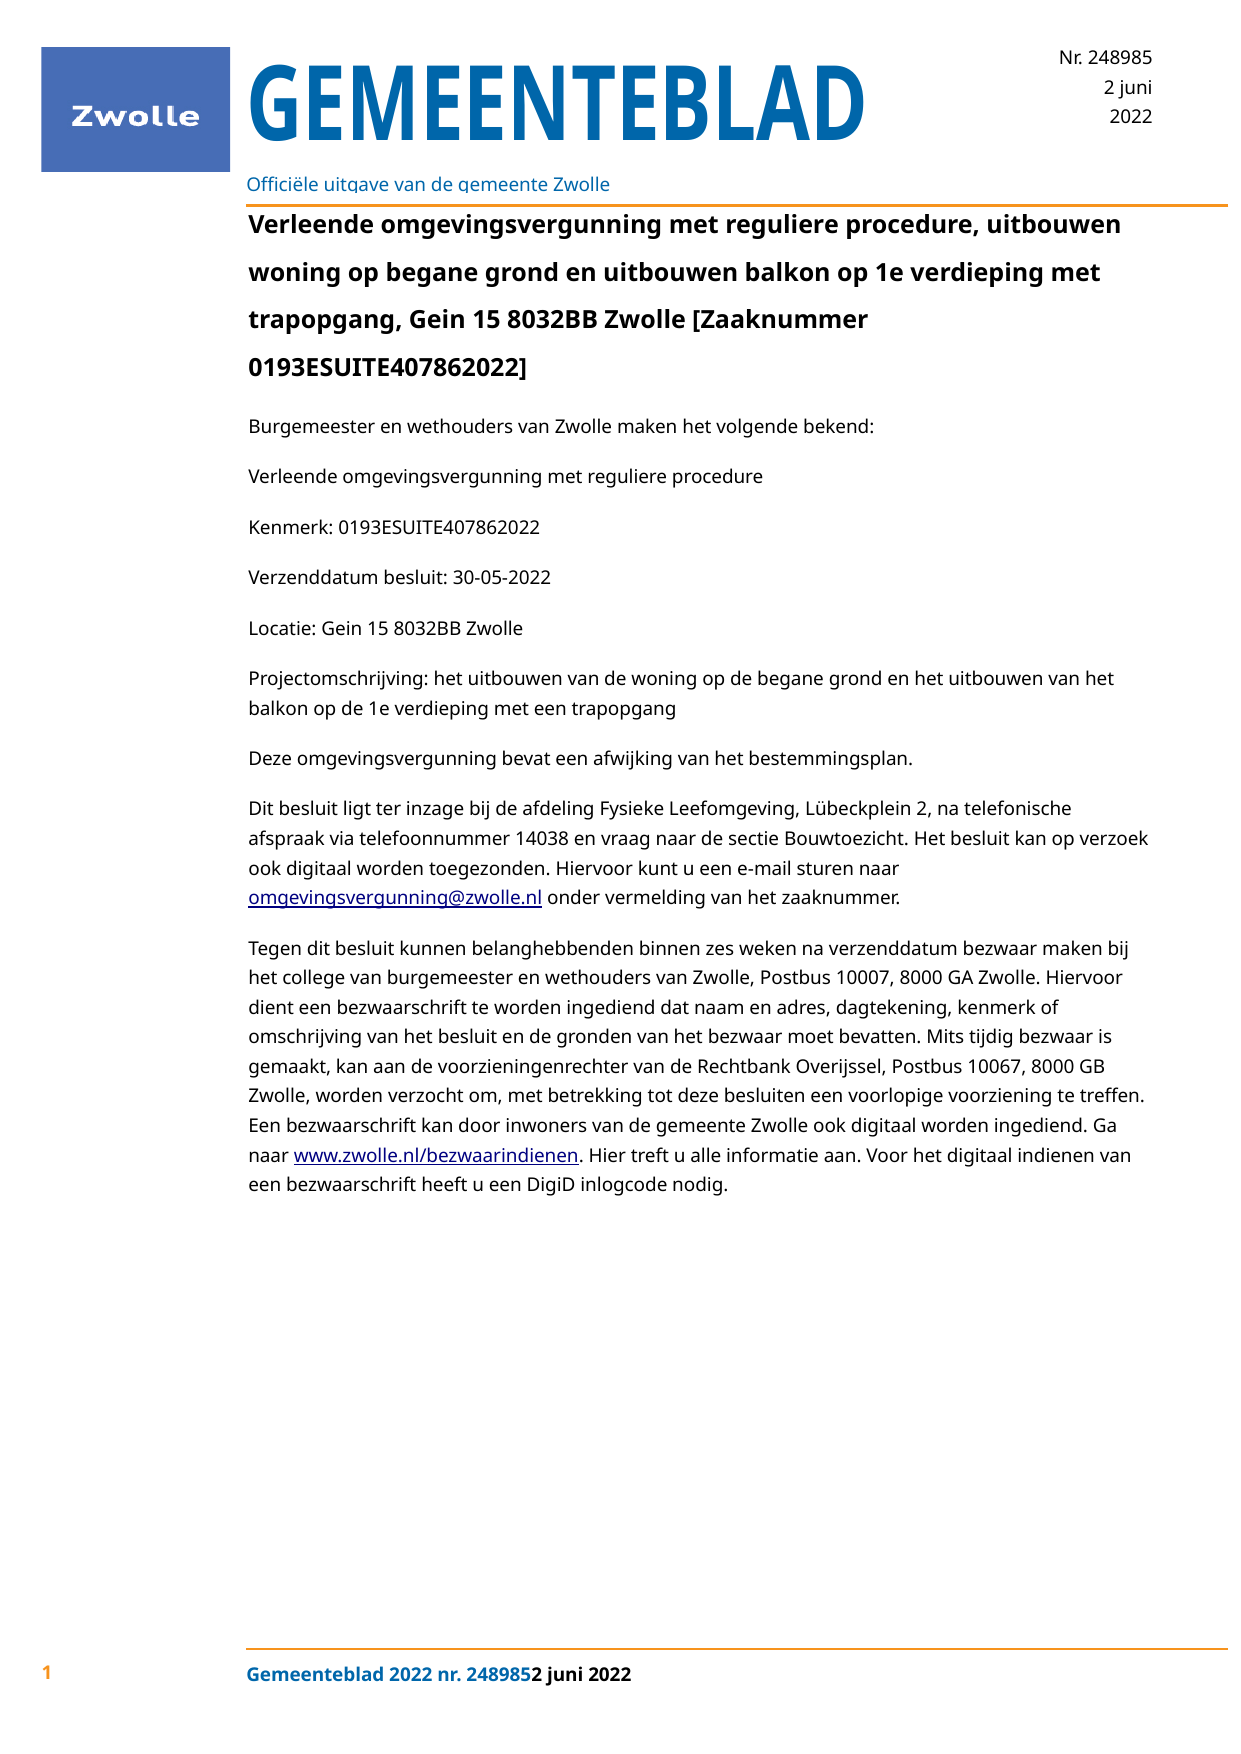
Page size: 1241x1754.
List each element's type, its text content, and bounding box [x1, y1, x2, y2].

text Burgemeester en wethouders van Zwolle maken het volgende bekend: [248, 413, 1152, 439]
text Tegen dit besluit kunnen belanghebbenden binnen zes weken na verzenddatum bezwaar maken bij het college van burgemeester en wethouders van Zwolle, Postbus 10007, 8000 GA Zwolle. Hiervoor dient een bezwaarschrift te worden ingediend dat naam en adres, dagtekening, kenmerk of omschrijving van het besluit en de gronden van het bezwaar moet bevatten. Mits tijdig bezwaar is gemaakt, kan aan de voorzieningenrechter van de Rechtbank Overijssel, Postbus 10067, 8000 GB Zwolle, worden verzocht om, met betrekking tot deze besluiten een voorlopige voorziening te treffen. Een bezwaarschrift kan door inwoners van de gemeente Zwolle ook digitaal worden ingediend. Ga naar www.zwolle.nl/bezwaarindienen. Hier treft u alle informatie aan. Voor het digitaal indienen van een bezwaarschrift heeft u een DigiD inlogcode nodig. [248, 935, 1152, 1197]
text Verleende omgevingsvergunning met reguliere procedure, uitbouwen woning op begane grond en uitbouwen balkon op 1e verdieping met trapopgang, Gein 15 8032BB Zwolle [Zaaknummer 0193ESUITE407862022] [248, 207, 1152, 384]
text Projectomschrijving: het uitbouwen van de woning op de begane grond en het uitbouwen van het balkon op de 1e verdieping met een trapopgang [248, 665, 1152, 721]
text Kenmerk: 0193ESUITE407862022 [248, 514, 1152, 540]
text Locatie: Gein 15 8032BB Zwolle [248, 615, 1152, 641]
text Dit besluit ligt ter inzage bij de afdeling Fysieke Leefomgeving, Lübeckplein 2, na telefonische afspraak via telefoonnummer 14038 en vraag naar de sectie Bouwtoezicht. Het besluit kan op verzoek ook digitaal worden toegezonden. Hiervoor kunt u een e-mail sturen naar omgevingsvergunning@zwolle.nl onder vermelding van het zaaknummer. [248, 796, 1152, 910]
text Deze omgevingsvergunning bevat een afwijking van het bestemmingsplan. [248, 745, 1152, 771]
text Verleende omgevingsvergunning met reguliere procedure [248, 463, 1152, 489]
picture [41, 47, 231, 172]
text Verzenddatum besluit: 30-05-2022 [248, 564, 1152, 590]
